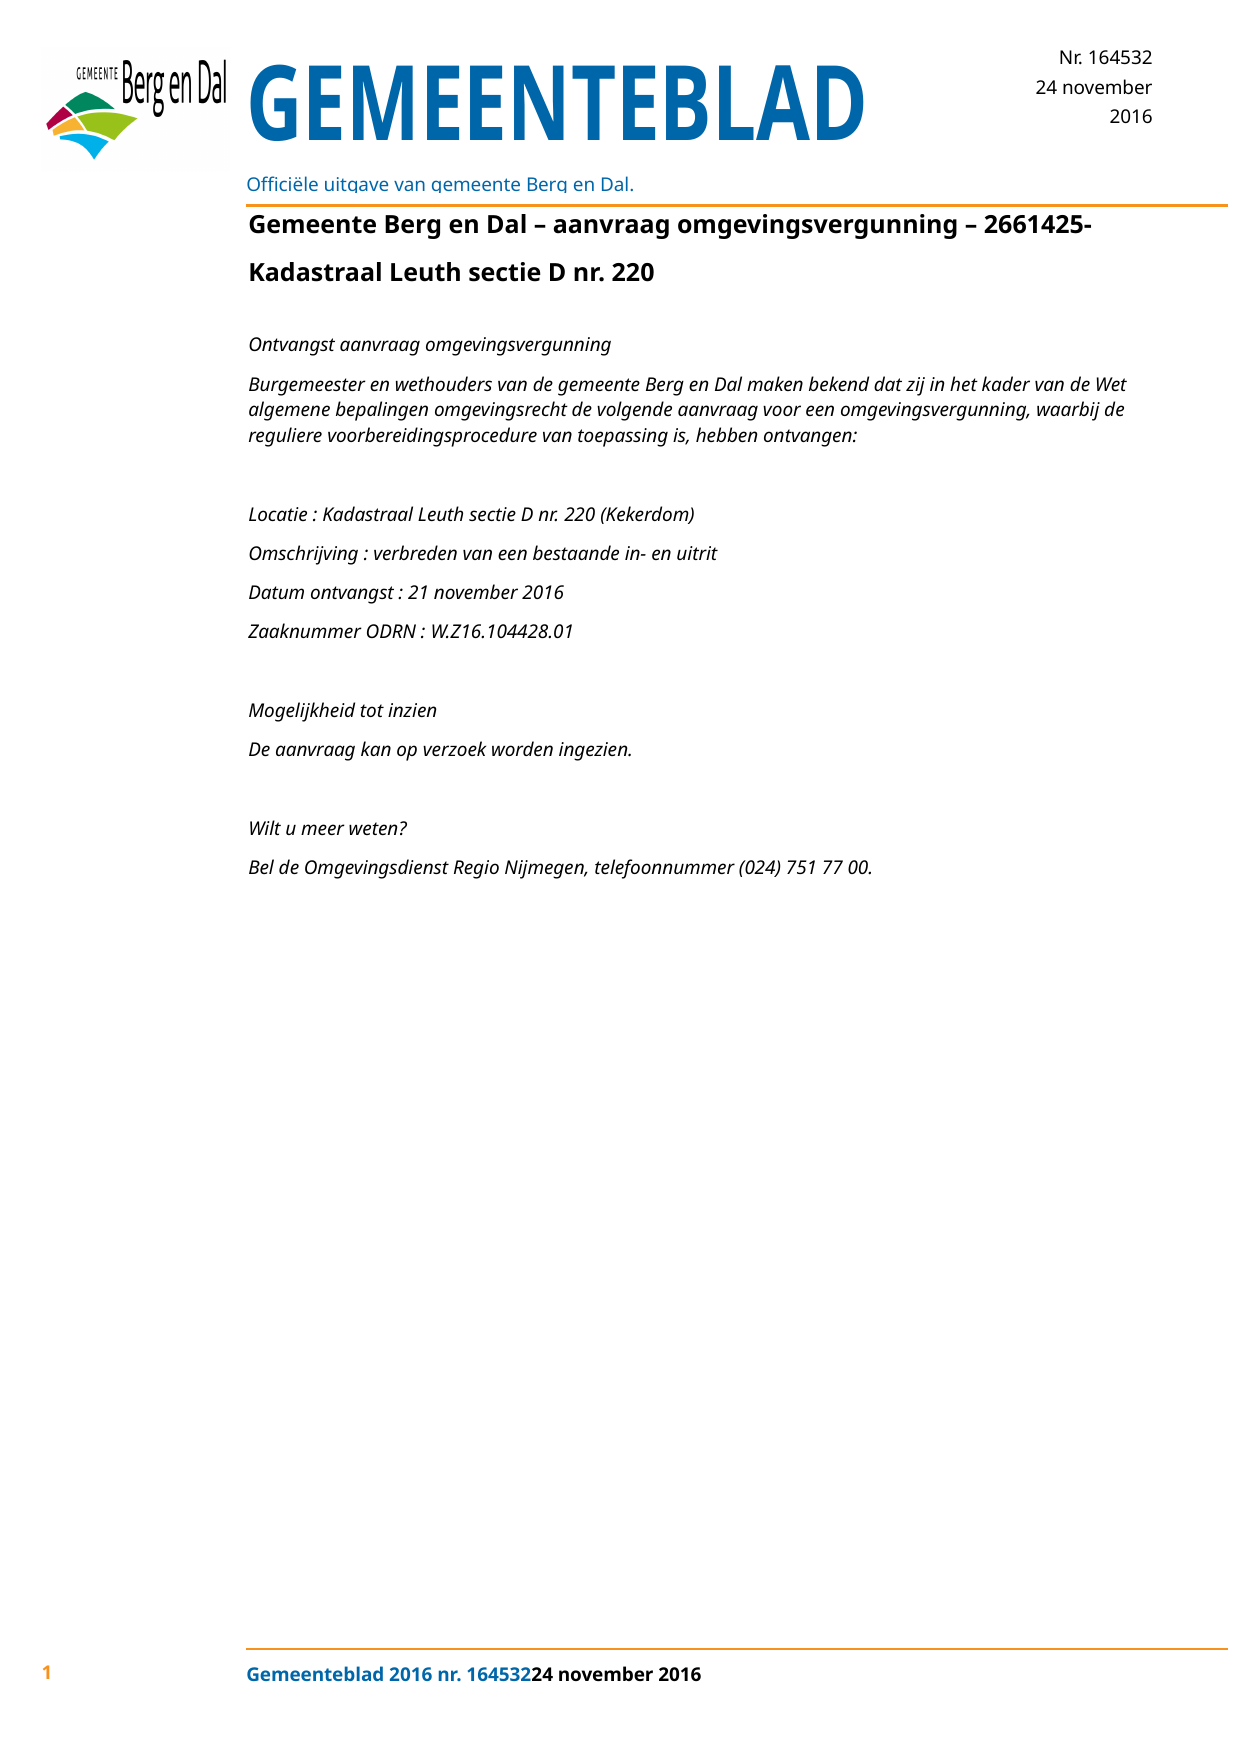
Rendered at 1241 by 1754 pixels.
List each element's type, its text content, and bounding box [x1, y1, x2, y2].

text Omschrijving : verbreden van een bestaande in- en uitrit [248, 540, 1152, 566]
text Wilt u meer weten? [248, 815, 1152, 841]
text Zaaknummer ODRN : W.Z16.104428.01 [248, 618, 1152, 644]
text Locatie : Kadastraal Leuth sectie D nr. 220 (Kekerdom) [248, 501, 1152, 526]
text Mogelijkheid tot inzien [248, 697, 1152, 723]
text Ontvangst aanvraag omgevingsvergunning [248, 331, 1152, 357]
text Gemeente Berg en Dal – aanvraag omgevingsvergunning – 2661425- Kadastraal Leuth sectie D nr. 220 [248, 207, 1152, 288]
text Datum ontvangst : 21 november 2016 [248, 579, 1152, 605]
picture [41, 47, 231, 172]
text De aanvraag kan op verzoek worden ingezien. [248, 736, 1152, 762]
text Bel de Omgevingsdienst Regio Nijmegen, telefoonnummer (024) 751 77 00. [248, 854, 1152, 880]
text Burgemeester en wethouders van de gemeente Berg en Dal maken bekend dat zij in het kader van de Wet algemene bepalingen omgevingsrecht de volgende aanvraag voor een omgevingsvergunning, waarbij de reguliere voorbereidingsprocedure van toepassing is, hebben ontvangen: [248, 371, 1152, 448]
